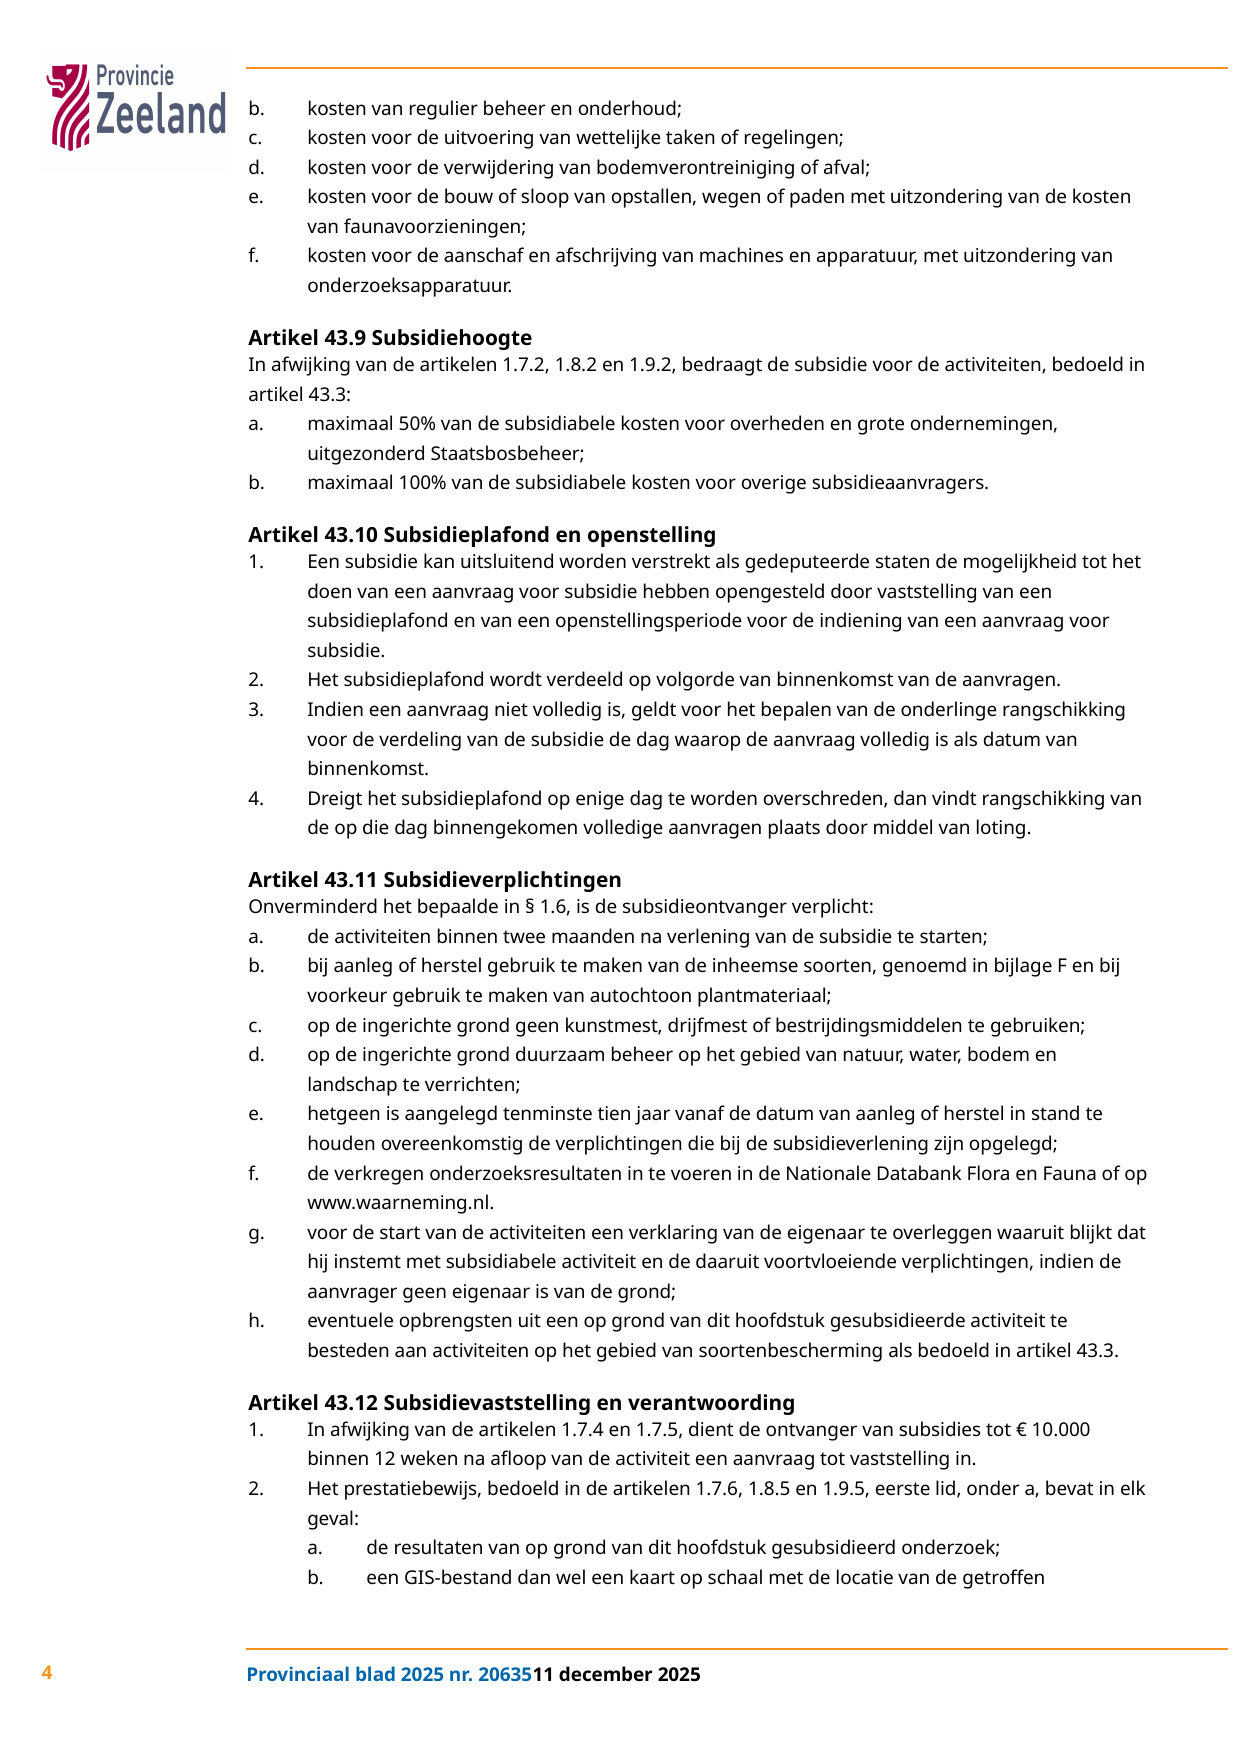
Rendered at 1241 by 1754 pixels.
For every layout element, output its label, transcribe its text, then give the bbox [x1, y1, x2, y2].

text Artikel 43.11 Subsidieverplichtingen [248, 865, 1152, 893]
list op de ingerichte grond duurzaam beheer op het gebied van natuur, water, bodem en landschap te verrichten; [248, 1041, 1152, 1097]
picture [41, 47, 231, 172]
text Artikel 43.9 Subsidiehoogte [248, 323, 1152, 351]
list voor de start van de activiteiten een verklaring van de eigenaar te overleggen waaruit blijkt dat hij instemt met subsidiabele activiteit en de daaruit voortvloeiende verplichtingen, indien de aanvrager geen eigenaar is van de grond; [248, 1219, 1152, 1304]
list een GIS-bestand dan wel een kaart op schaal met de locatie van de getroffen [307, 1564, 1152, 1590]
text Artikel 43.12 Subsidievaststelling en verantwoording [248, 1388, 1152, 1416]
list kosten voor de aanschaf en afschrijving van machines en apparatuur, met uitzondering van onderzoeksapparatuur. [248, 243, 1152, 298]
text Artikel 43.10 Subsidieplafond en openstelling [248, 520, 1152, 548]
list kosten voor de bouw of sloop van opstallen, wegen of paden met uitzondering van de kosten van faunavoorzieningen; [248, 183, 1152, 239]
list de resultaten van op grond van dit hoofdstuk gesubsidieerd onderzoek; [307, 1534, 1152, 1560]
text Onverminderd het bepaalde in § 1.6, is de subsidieontvanger verplicht: [248, 893, 1152, 919]
list maximaal 50% van de subsidiabele kosten voor overheden en grote ondernemingen, uitgezonderd Staatsbosbeheer; [248, 410, 1152, 466]
list kosten voor de verwijdering van bodemverontreiniging of afval; [248, 154, 1152, 180]
list Een subsidie kan uitsluitend worden verstrekt als gedeputeerde staten de mogelijkheid tot het doen van een aanvraag voor subsidie hebben opengesteld door vaststelling van een subsidieplafond en van een openstellingsperiode voor de indiening van een aanvraag voor subsidie. [248, 548, 1152, 663]
list de activiteiten binnen twee maanden na verlening van de subsidie te starten; [248, 923, 1152, 949]
list op de ingerichte grond geen kunstmest, drijfmest of bestrijdingsmiddelen te gebruiken; [248, 1012, 1152, 1037]
list maximaal 100% van de subsidiabele kosten voor overige subsidieaanvragers. [248, 469, 1152, 495]
list de verkregen onderzoeksresultaten in te voeren in de Nationale Databank Flora en Fauna of op www.waarneming.nl. [248, 1160, 1152, 1215]
list kosten van regulier beheer en onderhoud; [248, 95, 1152, 121]
list Indien een aanvraag niet volledig is, geldt voor het bepalen van de onderlinge rangschikking voor de verdeling van de subsidie de dag waarop de aanvraag volledig is als datum van binnenkomst. [248, 696, 1152, 781]
list hetgeen is aangelegd tenminste tien jaar vanaf de datum van aanleg of herstel in stand te houden overeenkomstig de verplichtingen die bij de subsidieverlening zijn opgelegd; [248, 1101, 1152, 1156]
list Het prestatiebewijs, bedoeld in de artikelen 1.7.6, 1.8.5 en 1.9.5, eerste lid, onder a, bevat in elk geval: [248, 1475, 1152, 1531]
text In afwijking van de artikelen 1.7.2, 1.8.2 en 1.9.2, bedraagt de subsidie voor de activiteiten, bedoeld in artikel 43.3: [248, 351, 1152, 406]
list In afwijking van de artikelen 1.7.4 en 1.7.5, dient de ontvanger van subsidies tot € 10.000 binnen 12 weken na afloop van de activiteit een aanvraag tot vaststelling in. [248, 1416, 1152, 1471]
list kosten voor de uitvoering van wettelijke taken of regelingen; [248, 124, 1152, 150]
list Dreigt het subsidieplafond op enige dag te worden overschreden, dan vindt rangschikking van de op die dag binnengekomen volledige aanvragen plaats door middel van loting. [248, 785, 1152, 840]
list eventuele opbrengsten uit een op grond van dit hoofdstuk gesubsidieerde activiteit te besteden aan activiteiten op het gebied van soortenbescherming als bedoeld in artikel 43.3. [248, 1308, 1152, 1363]
list bij aanleg of herstel gebruik te maken van de inheemse soorten, genoemd in bijlage F en bij voorkeur gebruik te maken van autochtoon plantmateriaal; [248, 953, 1152, 1008]
list Het subsidieplafond wordt verdeeld op volgorde van binnenkomst van de aanvragen. [248, 667, 1152, 692]
